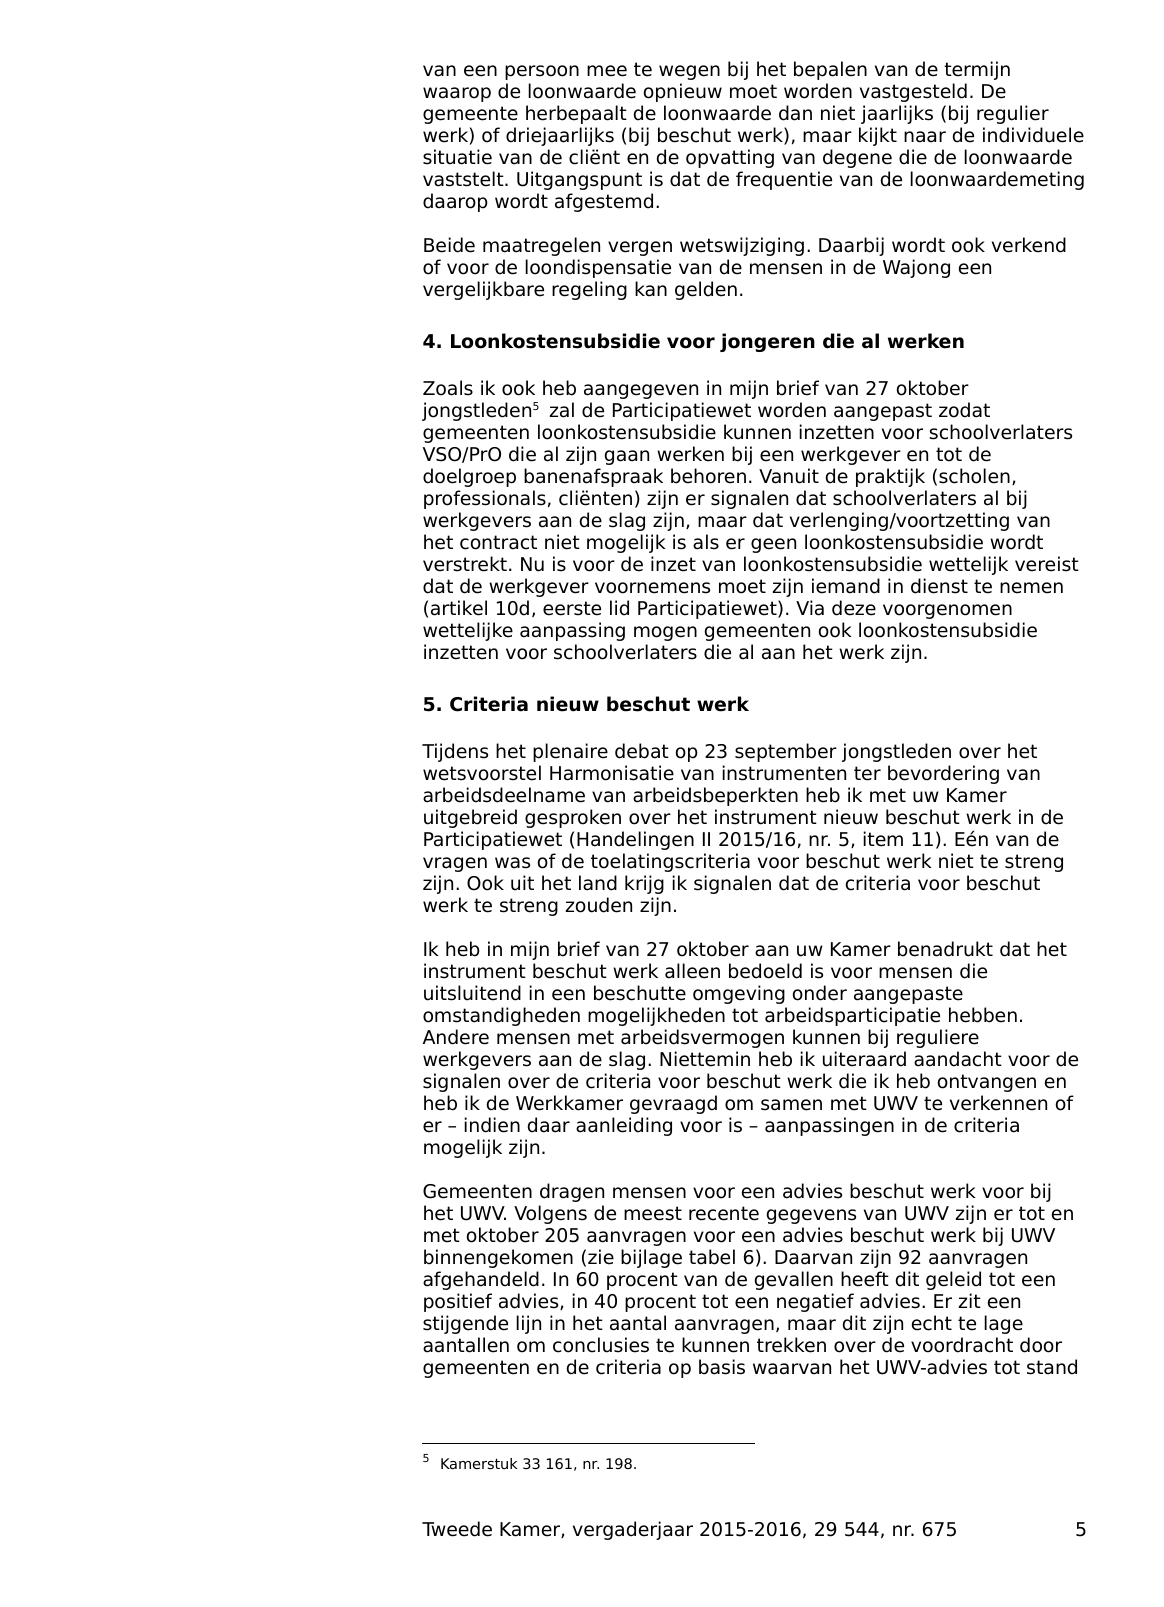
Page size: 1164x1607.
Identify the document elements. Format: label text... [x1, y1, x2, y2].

text van een persoon mee te wegen bij het bepalen van de termijn waarop de loonwaarde opnieuw moet worden vastgesteld. De gemeente herbepaalt de loonwaarde dan niet jaarlijks (bij regulier werk) of driejaarlijks (bij beschut werk), maar kijkt naar de individuele situatie van de cliënt en de opvatting van degene die de loonwaarde vaststelt. Uitgangspunt is dat de frequentie van de loonwaardemeting daarop wordt afgestemd. [422, 59, 1087, 213]
subtitle 5. Criteria nieuw beschut werk [422, 694, 1087, 716]
text Ik heb in mijn brief van 27 oktober aan uw Kamer benadrukt dat het instrument beschut werk alleen bedoeld is voor mensen die uitsluitend in een beschutte omgeving onder aangepaste omstandigheden mogelijkheden tot arbeidsparticipatie hebben. Andere mensen met arbeidsvermogen kunnen bij reguliere werkgevers aan de slag. Niettemin heb ik uiteraard aandacht voor de signalen over de criteria voor beschut werk die ik heb ontvangen en heb ik de Werkkamer gevraagd om samen met UWV te verkennen of er – indien daar aanleiding voor is – aanpassingen in de criteria mogelijk zijn. [422, 939, 1087, 1158]
text Gemeenten dragen mensen voor een advies beschut werk voor bij het UWV. Volgens de meest recente gegevens van UWV zijn er tot en met oktober 205 aanvragen voor een advies beschut werk bij UWV binnengekomen (zie bijlage tabel 6). Daarvan zijn 92 aanvragen afgehandeld. In 60 procent van de gevallen heeft dit geleid tot een positief advies, in 40 procent tot een negatief advies. Er zit een stijgende lijn in het aantal aanvragen, maar dit zijn echt te lage aantallen om conclusies te kunnen trekken over de voordracht door gemeenten en de criteria op basis waarvan het UWV-advies tot stand [422, 1181, 1087, 1378]
text Tijdens het plenaire debat op 23 september jongstleden over het wetsvoorstel Harmonisatie van instrumenten ter bevordering van arbeidsdeelname van arbeidsbeperkten heb ik met uw Kamer uitgebreid gesproken over het instrument nieuw beschut werk in de Participatiewet (Handelingen II 2015/16, nr. 5, item 11). Eén van de vragen was of de toelatingscriteria voor beschut werk niet te streng zijn. Ook uit het land krijg ik signalen dat de criteria voor beschut werk te streng zouden zijn. [422, 741, 1087, 917]
text Beide maatregelen vergen wetswijziging. Daarbij wordt ook verkend of voor de loondispensatie van de mensen in de Wajong een vergelijkbare regeling kan gelden. [422, 235, 1087, 301]
text Kamerstuk 33 161, nr. 198. [422, 1452, 1087, 1474]
text Zoals ik ook heb aangegeven in mijn brief van 27 oktober jongstleden zal de Participatiewet worden aangepast zodat gemeenten loonkostensubsidie kunnen inzetten voor schoolverlaters VSO/PrO die al zijn gaan werken bij een werkgever en tot de doelgroep banenafspraak behoren. Vanuit de praktijk (scholen, professionals, cliënten) zijn er signalen dat schoolverlaters al bij werkgevers aan de slag zijn, maar dat verlenging/voortzetting van het contract niet mogelijk is als er geen loonkostensubsidie wordt verstrekt. Nu is voor de inzet van loonkostensubsidie wettelijk vereist dat de werkgever voornemens moet zijn iemand in dienst te nemen (artikel 10d, eerste lid Participatiewet). Via deze voorgenomen wettelijke aanpassing mogen gemeenten ook loonkostensubsidie inzetten voor schoolverlaters die al aan het werk zijn. [422, 378, 1087, 664]
subtitle 4. Loonkostensubsidie voor jongeren die al werken [422, 331, 1087, 353]
